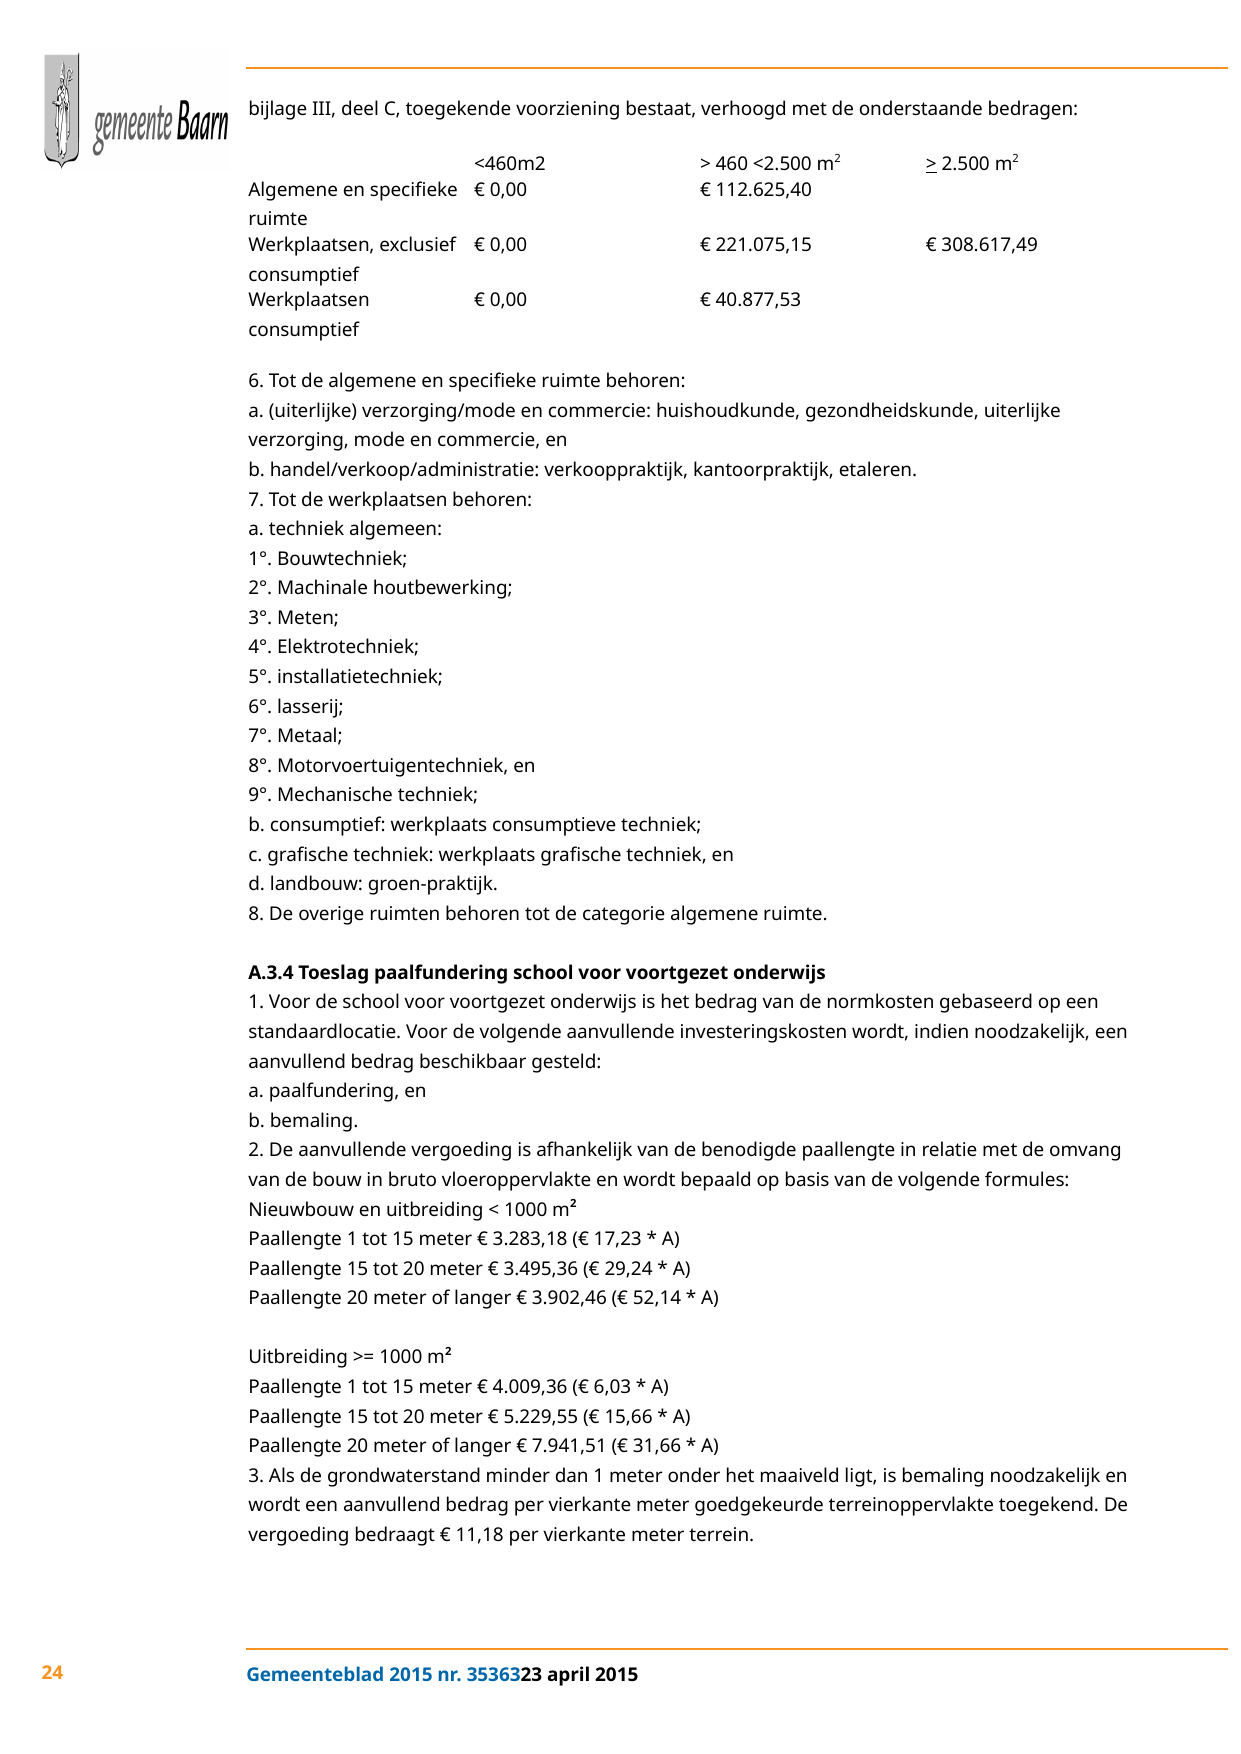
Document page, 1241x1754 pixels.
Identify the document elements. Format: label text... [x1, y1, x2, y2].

table_cell € 0,00 [474, 176, 700, 231]
text b. handel/verkoop/administratie: verkooppraktijk, kantoorpraktijk, etaleren. [248, 456, 1152, 482]
text 6. Tot de algemene en specifieke ruimte behoren: [248, 367, 1152, 393]
text 8°. Motorvoertuigentechniek, en [248, 752, 1152, 778]
text 5°. installatietechniek; [248, 663, 1152, 689]
text Paallengte 15 tot 20 meter € 3.495,36 (€ 29,24 * A) [248, 1255, 1152, 1281]
text A.3.4 Toeslag paalfundering school voor voortgezet onderwijs [248, 959, 1152, 985]
text Paallengte 20 meter of langer € 3.902,46 (€ 52,14 * A) [248, 1284, 1152, 1310]
table_cell € 0,00 [474, 231, 700, 286]
text a. paalfundering, en [248, 1077, 1152, 1103]
text Paallengte 20 meter of langer € 7.941,51 (€ 31,66 * A) [248, 1432, 1152, 1458]
text Paallengte 1 tot 15 meter € 3.283,18 (€ 17,23 * A) [248, 1225, 1152, 1251]
text a. (uiterlijke) verzorging/mode en commercie: huishoudkunde, gezondheidskunde, uiterlijke verzorging, mode en commercie, en [248, 397, 1152, 452]
text a. techniek algemeen: [248, 515, 1152, 541]
text 7. Tot de werkplaatsen behoren: [248, 486, 1152, 512]
text 6°. lasserij; [248, 693, 1152, 719]
text 4°. Elektrotechniek; [248, 634, 1152, 659]
text Uitbreiding >= 1000 m2 [248, 1344, 1152, 1369]
table_cell Werkplaatsen, exclusief consumptief [248, 231, 474, 286]
text 8. De overige ruimten behoren tot de categorie algemene ruimte. [248, 900, 1152, 926]
table_cell Werkplaatsen consumptief [248, 286, 474, 342]
table_header [248, 150, 474, 176]
table_cell € 40.877,53 [700, 286, 926, 342]
table_cell Algemene en specifieke ruimte [248, 176, 474, 231]
text 9°. Mechanische techniek; [248, 782, 1152, 807]
text 2. De aanvullende vergoeding is afhankelijk van de benodigde paallengte in relatie met de omvang van de bouw in bruto vloeroppervlakte en wordt bepaald op basis van de volgende formules: [248, 1137, 1152, 1192]
text b. bemaling. [248, 1107, 1152, 1133]
text 3°. Meten; [248, 604, 1152, 630]
table_cell € 112.625,40 [700, 176, 926, 231]
text Paallengte 1 tot 15 meter € 4.009,36 (€ 6,03 * A) [248, 1373, 1152, 1399]
picture [41, 47, 231, 172]
text 1. Voor de school voor voortgezet onderwijs is het bedrag van de normkosten gebaseerd op een standaardlocatie. Voor de volgende aanvullende investeringskosten wordt, indien noodzakelijk, een aanvullend bedrag beschikbaar gesteld: [248, 989, 1152, 1074]
text 1°. Bouwtechniek; [248, 545, 1152, 571]
text 7°. Metaal; [248, 722, 1152, 748]
text b. consumptief: werkplaats consumptieve techniek; [248, 811, 1152, 837]
table_header > 2.500 m2 [926, 150, 1152, 176]
table_cell € 221.075,15 [700, 231, 926, 286]
text Paallengte 15 tot 20 meter € 5.229,55 (€ 15,66 * A) [248, 1403, 1152, 1429]
text 2°. Machinale houtbewerking; [248, 574, 1152, 600]
text bijlage III, deel C, toegekende voorziening bestaat, verhoogd met de onderstaande bedragen: [248, 95, 1152, 121]
text c. grafische techniek: werkplaats grafische techniek, en [248, 841, 1152, 867]
table_header <460m2 [474, 150, 700, 176]
table_cell € 308.617,49 [926, 231, 1152, 286]
table_header > 460 <2.500 m2 [700, 150, 926, 176]
table_cell € 0,00 [474, 286, 700, 342]
text Nieuwbouw en uitbreiding < 1000 m2 [248, 1196, 1152, 1222]
text d. landbouw: groen-praktijk. [248, 870, 1152, 896]
text 3. Als de grondwaterstand minder dan 1 meter onder het maaiveld ligt, is bemaling noodzakelijk en wordt een aanvullend bedrag per vierkante meter goedgekeurde terreinoppervlakte toegekend. De vergoeding bedraagt € 11,18 per vierkante meter terrein. [248, 1462, 1152, 1547]
